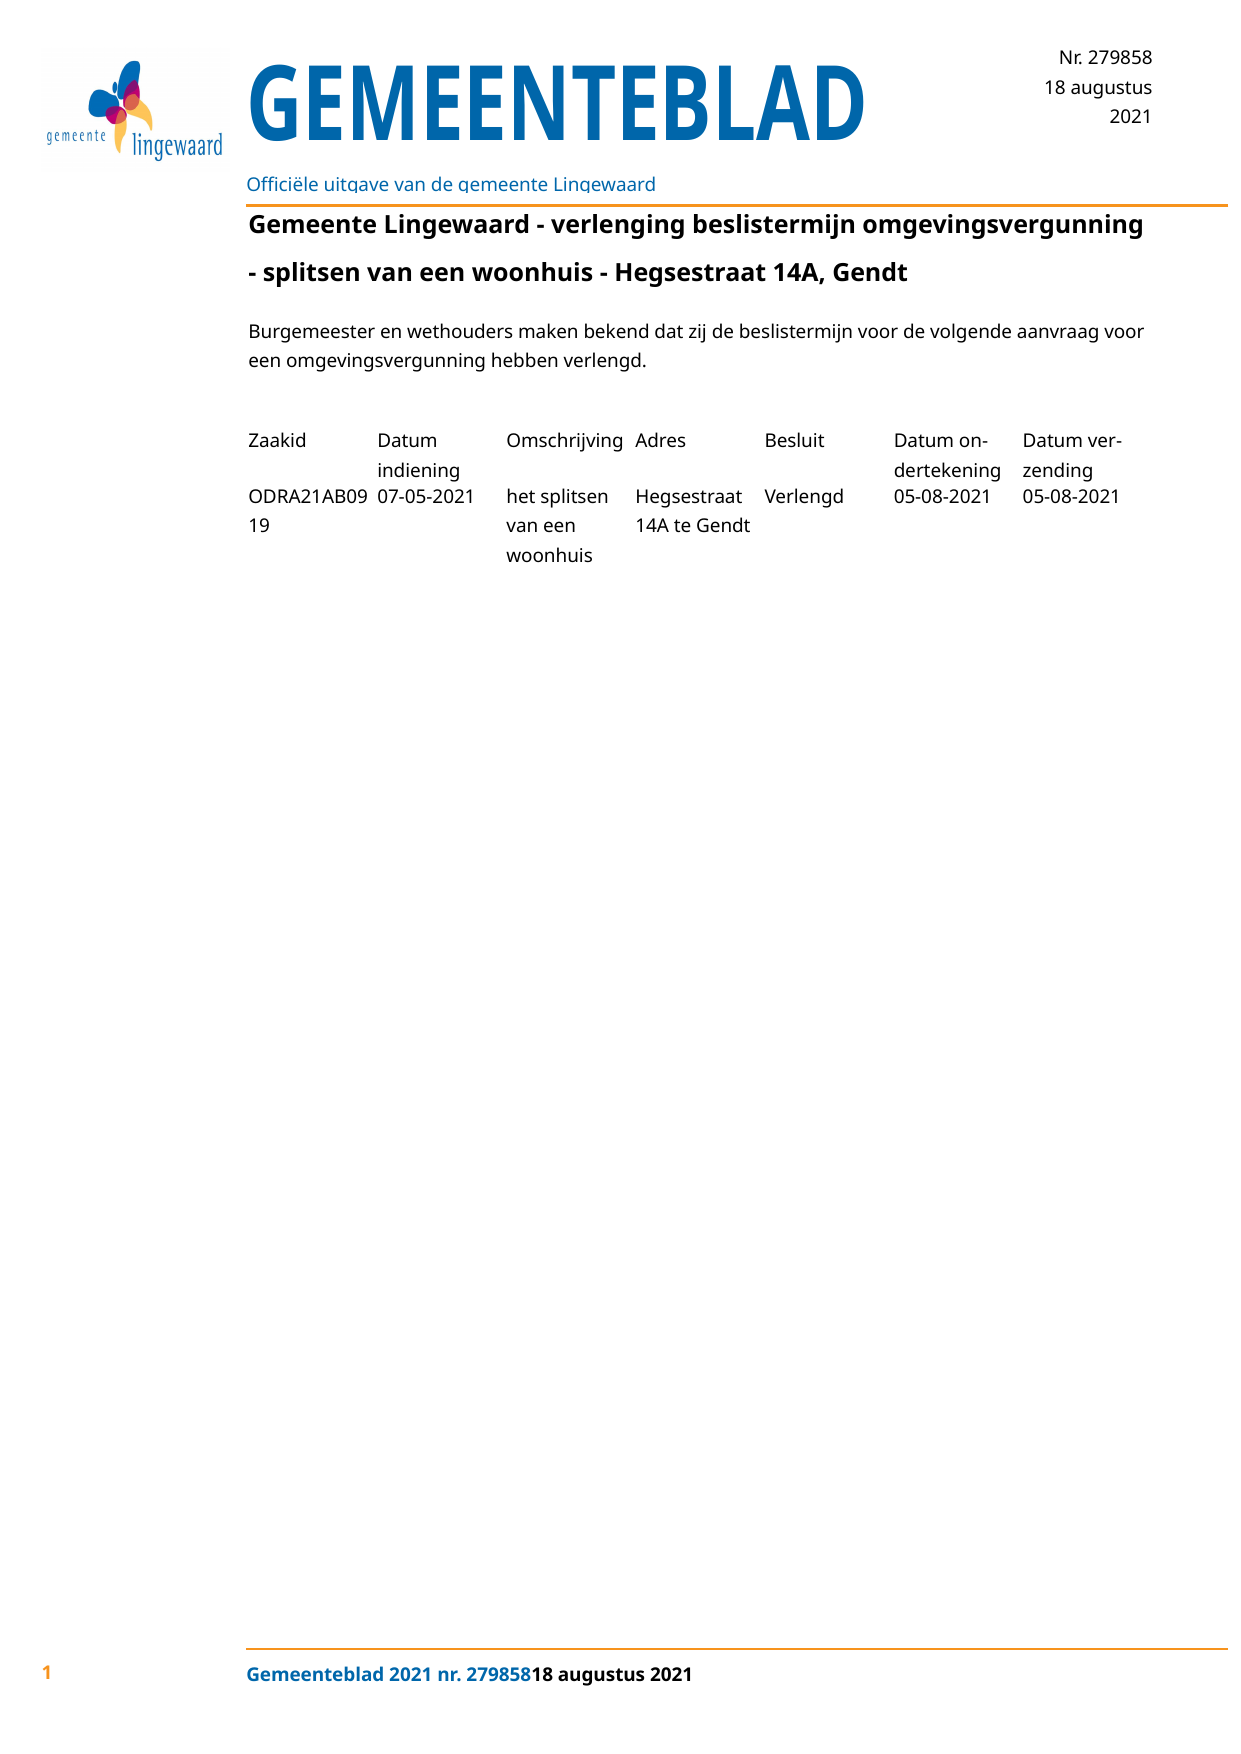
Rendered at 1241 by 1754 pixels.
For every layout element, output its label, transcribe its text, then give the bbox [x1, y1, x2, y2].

table_cell 05-08-2021 [894, 483, 1022, 568]
table_header Adres [635, 428, 764, 483]
table_header Datum on-dertekening [894, 428, 1022, 483]
table_cell 07-05-2021 [377, 483, 506, 568]
text Gemeente Lingewaard - verlenging beslistermijn omgevingsvergunning - splitsen van een woonhuis - Hegsestraat 14A, Gendt [248, 207, 1152, 288]
table_cell Verlengd [764, 483, 893, 568]
table_header Zaakid [248, 428, 377, 483]
table_header Datum ver-zending [1023, 428, 1152, 483]
table_cell ODRA21AB0919 [248, 483, 377, 568]
table_cell 05-08-2021 [1023, 483, 1152, 568]
table_header Omschrijving [506, 428, 635, 483]
picture [41, 47, 231, 172]
table_header Besluit [764, 428, 893, 483]
table_cell het splitsen van een woonhuis [506, 483, 635, 568]
text Burgemeester en wethouders maken bekend dat zij de beslistermijn voor de volgende aanvraag voor een omgevingsvergunning hebben verlengd. [248, 318, 1152, 373]
table_header Datum indiening [377, 428, 506, 483]
table_cell Hegsestraat 14A te Gendt [635, 483, 764, 568]
